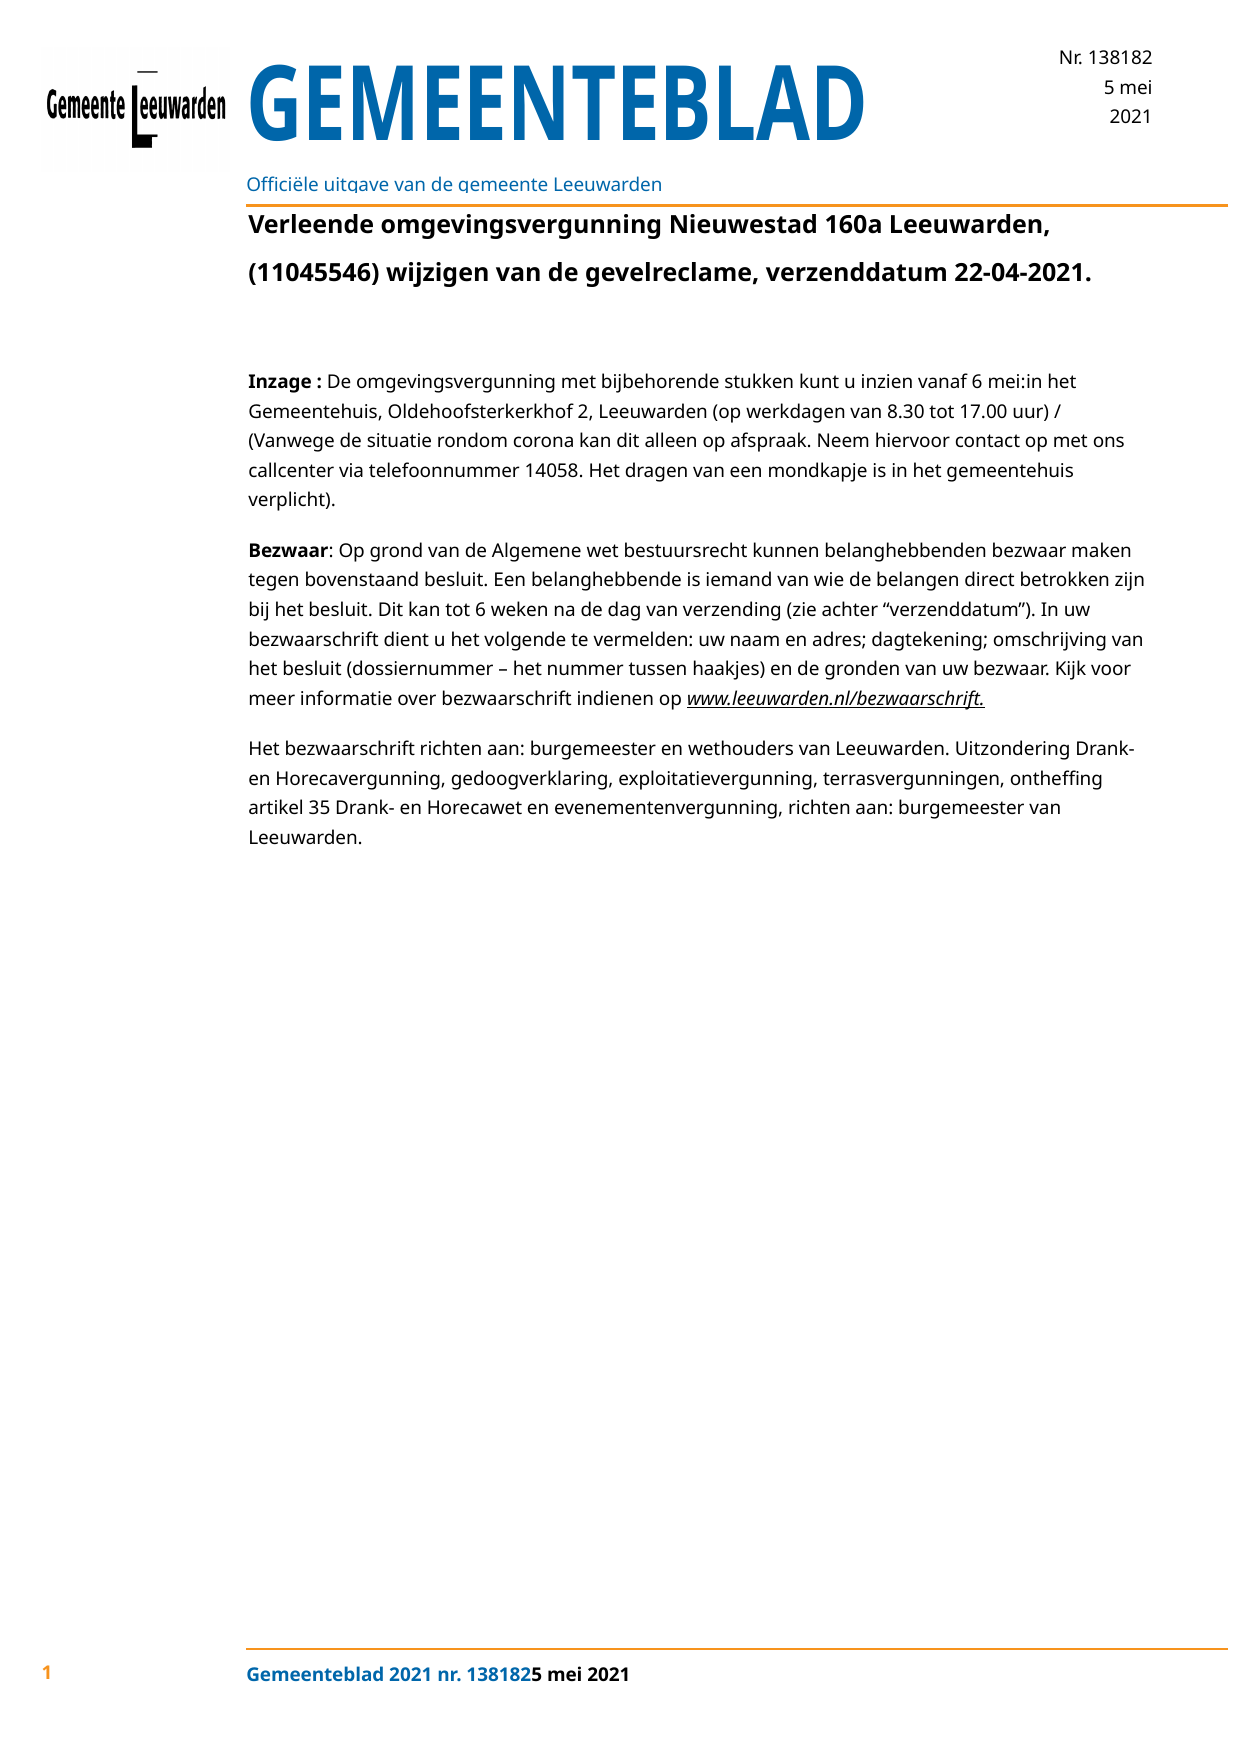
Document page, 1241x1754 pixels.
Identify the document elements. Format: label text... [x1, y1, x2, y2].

text Inzage : De omgevingsvergunning met bijbehorende stukken kunt u inzien vanaf 6 mei:in het Gemeentehuis, Oldehoofsterkerkhof 2, Leeuwarden (op werkdagen van 8.30 tot 17.00 uur) / (Vanwege de situatie rondom corona kan dit alleen op afspraak. Neem hiervoor contact op met ons callcenter via telefoonnummer 14058. Het dragen van een mondkapje is in het gemeentehuis verplicht). [248, 368, 1152, 512]
text Bezwaar: Op grond van de Algemene wet bestuursrecht kunnen belanghebbenden bezwaar maken tegen bovenstaand besluit. Een belanghebbende is iemand van wie de belangen direct betrokken zijn bij het besluit. Dit kan tot 6 weken na de dag van verzending (zie achter “verzenddatum”). In uw bezwaarschrift dient u het volgende te vermelden: uw naam en adres; dagtekening; omschrijving van het besluit (dossiernummer – het nummer tussen haakjes) en de gronden van uw bezwaar. Kijk voor meer informatie over bezwaarschrift indienen op www.leeuwarden.nl/bezwaarschrift. [248, 537, 1152, 711]
picture [41, 47, 231, 172]
text Verleende omgevingsvergunning Nieuwestad 160a Leeuwarden, (11045546) wijzigen van de gevelreclame, verzenddatum 22-04-2021. [248, 207, 1152, 288]
text Het bezwaarschrift richten aan: burgemeester en wethouders van Leeuwarden. Uitzondering Drank- en Horecavergunning, gedoogverklaring, exploitatievergunning, terrasvergunningen, ontheffing artikel 35 Drank- en Horecawet en evenementenvergunning, richten aan: burgemeester van Leeuwarden. [248, 735, 1152, 850]
